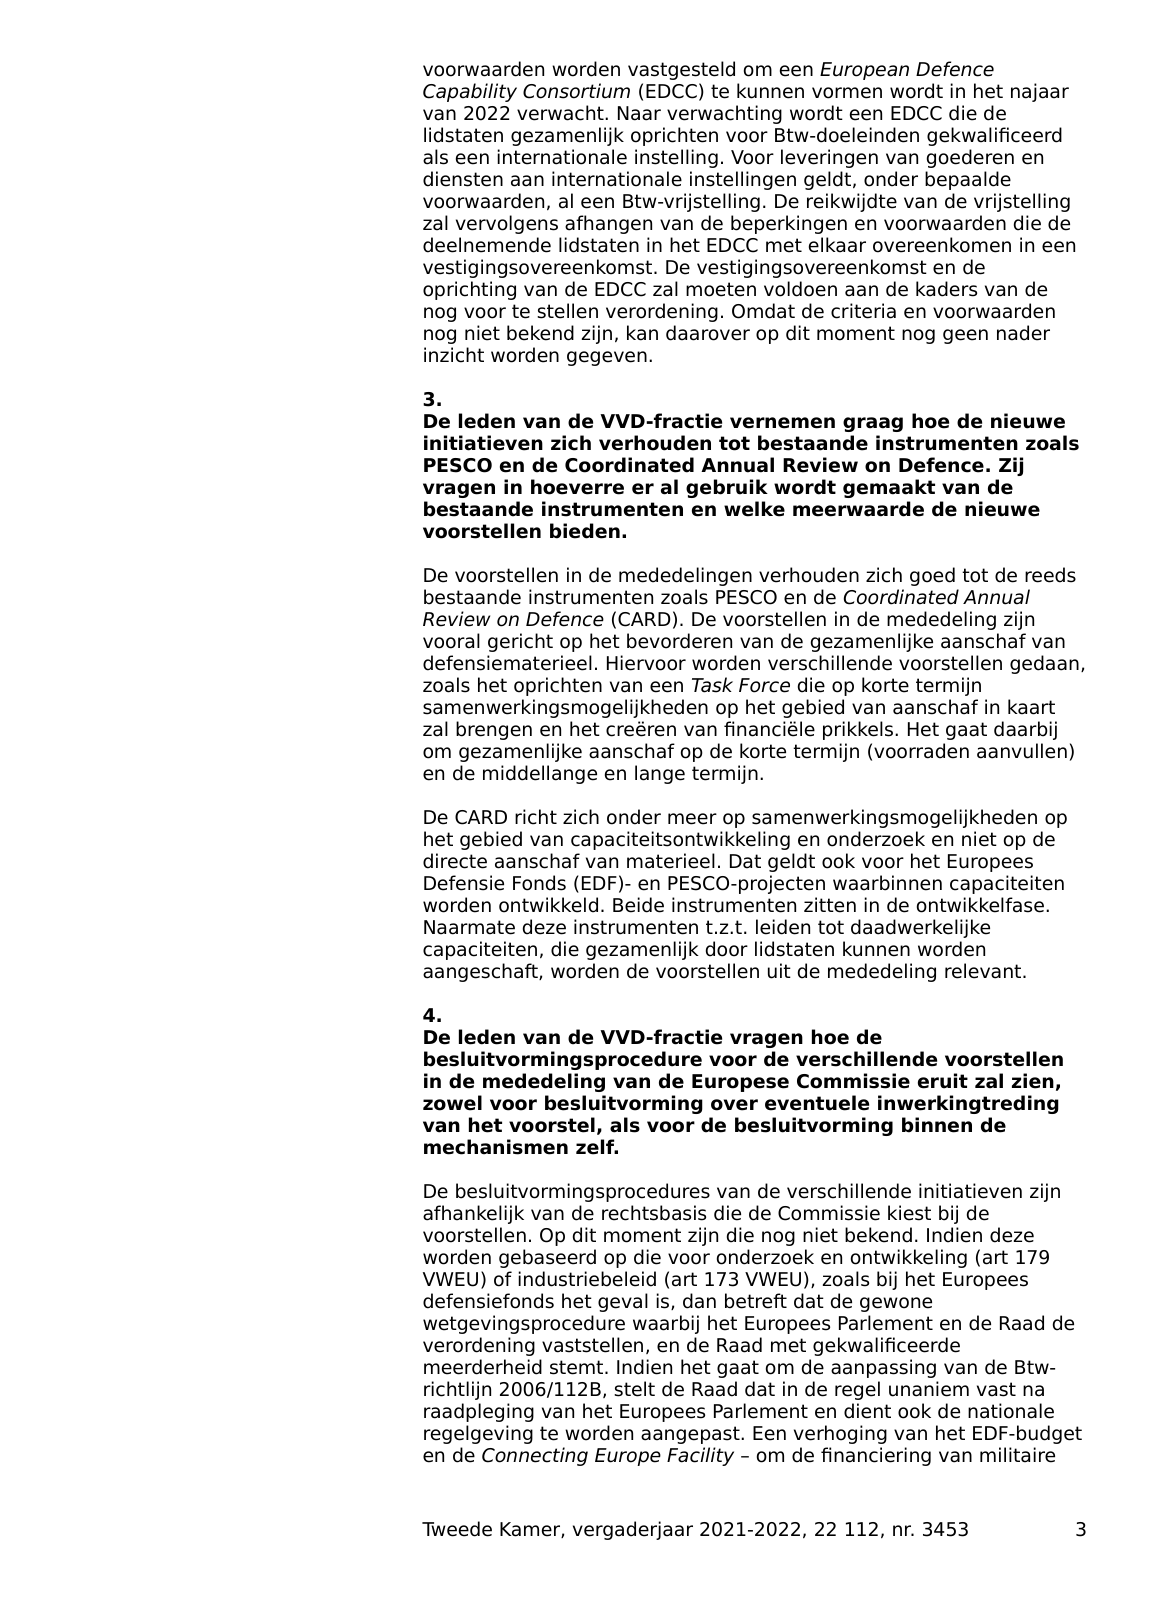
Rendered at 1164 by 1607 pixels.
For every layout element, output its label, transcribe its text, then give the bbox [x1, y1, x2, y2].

text voorwaarden worden vastgesteld om een European Defence Capability Consortium (EDCC) te kunnen vormen wordt in het najaar van 2022 verwacht. Naar verwachting wordt een EDCC die de lidstaten gezamenlijk oprichten voor Btw-doeleinden gekwalificeerd als een internationale instelling. Voor leveringen van goederen en diensten aan internationale instellingen geldt, onder bepaalde voorwaarden, al een Btw-vrijstelling. De reikwijdte van de vrijstelling zal vervolgens afhangen van de beperkingen en voorwaarden die de deelnemende lidstaten in het EDCC met elkaar overeenkomen in een vestigingsovereenkomst. De vestigingsovereenkomst en de oprichting van de EDCC zal moeten voldoen aan de kaders van de nog voor te stellen verordening. Omdat de criteria en voorwaarden nog niet bekend zijn, kan daarover op dit moment nog geen nader inzicht worden gegeven. [422, 59, 1087, 367]
text De besluitvormingsprocedures van de verschillende initiatieven zijn afhankelijk van de rechtsbasis die de Commissie kiest bij de voorstellen. Op dit moment zijn die nog niet bekend. Indien deze worden gebaseerd op die voor onderzoek en ontwikkeling (art 179 VWEU) of industriebeleid (art 173 VWEU), zoals bij het Europees defensiefonds het geval is, dan betreft dat de gewone wetgevingsprocedure waarbij het Europees Parlement en de Raad de verordening vaststellen, en de Raad met gekwalificeerde meerderheid stemt. Indien het gaat om de aanpassing van de Btw-richtlijn 2006/112B, stelt de Raad dat in de regel unaniem vast na raadpleging van het Europees Parlement en dient ook de nationale regelgeving te worden aangepast. Een verhoging van het EDF-budget en de Connecting Europe Facility – om de financiering van militaire [422, 1181, 1087, 1467]
text 4. [422, 1005, 1087, 1027]
text De voorstellen in de mededelingen verhouden zich goed tot de reeds bestaande instrumenten zoals PESCO en de Coordinated Annual Review on Defence (CARD). De voorstellen in de mededeling zijn vooral gericht op het bevorderen van de gezamenlijke aanschaf van defensiematerieel. Hiervoor worden verschillende voorstellen gedaan, zoals het oprichten van een Task Force die op korte termijn samenwerkingsmogelijkheden op het gebied van aanschaf in kaart zal brengen en het creëren van financiële prikkels. Het gaat daarbij om gezamenlijke aanschaf op de korte termijn (voorraden aanvullen) en de middellange en lange termijn. [422, 565, 1087, 785]
text De leden van de VVD-fractie vragen hoe de besluitvormingsprocedure voor de verschillende voorstellen in de mededeling van de Europese Commissie eruit zal zien, zowel voor besluitvorming over eventuele inwerkingtreding van het voorstel, als voor de besluitvorming binnen de mechanismen zelf. [422, 1027, 1087, 1159]
text De leden van de VVD-fractie vernemen graag hoe de nieuwe initiatieven zich verhouden tot bestaande instrumenten zoals PESCO en de Coordinated Annual Review on Defence. Zij vragen in hoeverre er al gebruik wordt gemaakt van de bestaande instrumenten en welke meerwaarde de nieuwe voorstellen bieden. [422, 411, 1087, 543]
text De CARD richt zich onder meer op samenwerkingsmogelijkheden op het gebied van capaciteitsontwikkeling en onderzoek en niet op de directe aanschaf van materieel. Dat geldt ook voor het Europees Defensie Fonds (EDF)- en PESCO-projecten waarbinnen capaciteiten worden ontwikkeld. Beide instrumenten zitten in de ontwikkelfase. Naarmate deze instrumenten t.z.t. leiden tot daadwerkelijke capaciteiten, die gezamenlijk door lidstaten kunnen worden aangeschaft, worden de voorstellen uit de mededeling relevant. [422, 807, 1087, 983]
text 3. [422, 389, 1087, 411]
